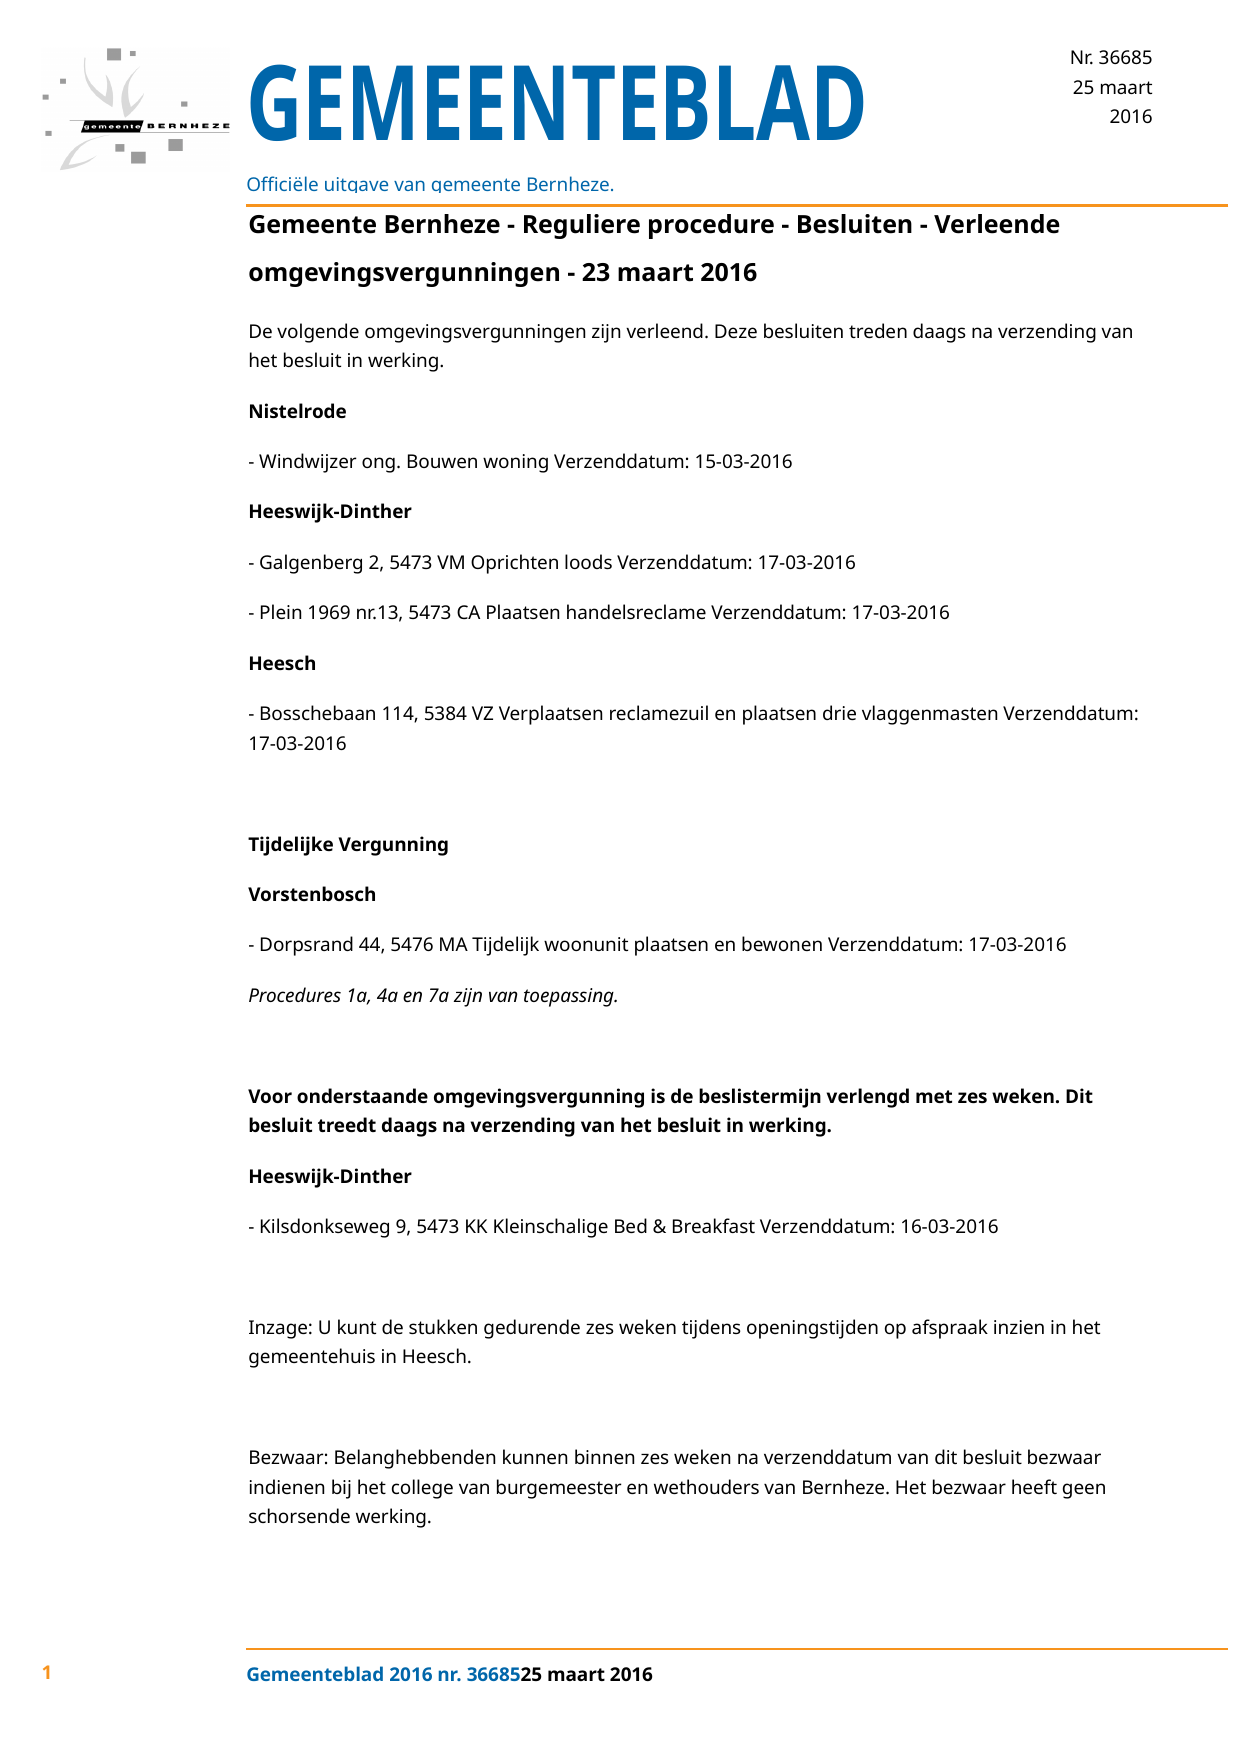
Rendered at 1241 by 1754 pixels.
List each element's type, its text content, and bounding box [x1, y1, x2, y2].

text - Dorpsrand 44, 5476 MA Tijdelijk woonunit plaatsen en bewonen Verzenddatum: 17-03-2016 [248, 932, 1152, 957]
text - Kilsdonkseweg 9, 5473 KK Kleinschalige Bed & Breakfast Verzenddatum: 16-03-2016 [248, 1213, 1152, 1239]
text - Plein 1969 nr.13, 5473 CA Plaatsen handelsreclame Verzenddatum: 17-03-2016 [248, 599, 1152, 625]
text Gemeente Bernheze - Reguliere procedure - Besluiten - Verleende omgevingsvergunningen - 23 maart 2016 [248, 207, 1152, 288]
text - Windwijzer ong. Bouwen woning Verzenddatum: 15-03-2016 [248, 448, 1152, 474]
text Bezwaar: Belanghebbenden kunnen binnen zes weken na verzenddatum van dit besluit bezwaar indienen bij het college van burgemeester en wethouders van Bernheze. Het bezwaar heeft geen schorsende werking. [248, 1444, 1152, 1529]
text Voor onderstaande omgevingsvergunning is de beslistermijn verlengd met zes weken. Dit besluit treedt daags na verzending van het besluit in werking. [248, 1083, 1152, 1138]
text Vorstenbosch [248, 881, 1152, 907]
text Inzage: U kunt de stukken gedurende zes weken tijdens openingstijden op afspraak inzien in het gemeentehuis in Heesch. [248, 1314, 1152, 1369]
text - Galgenberg 2, 5473 VM Oprichten loods Verzenddatum: 17-03-2016 [248, 549, 1152, 575]
picture [41, 47, 231, 172]
text De volgende omgevingsvergunningen zijn verleend. Deze besluiten treden daags na verzending van het besluit in werking. [248, 318, 1152, 373]
text Nistelrode [248, 398, 1152, 424]
text Heesch [248, 650, 1152, 676]
text Heeswijk-Dinther [248, 1163, 1152, 1189]
text Tijdelijke Vergunning [248, 831, 1152, 857]
text - Bosschebaan 114, 5384 VZ Verplaatsen reclamezuil en plaatsen drie vlaggenmasten Verzenddatum: 17-03-2016 [248, 700, 1152, 756]
text Heeswijk-Dinther [248, 499, 1152, 524]
text Procedures 1a, 4a en 7a zijn van toepassing. [248, 982, 1152, 1008]
